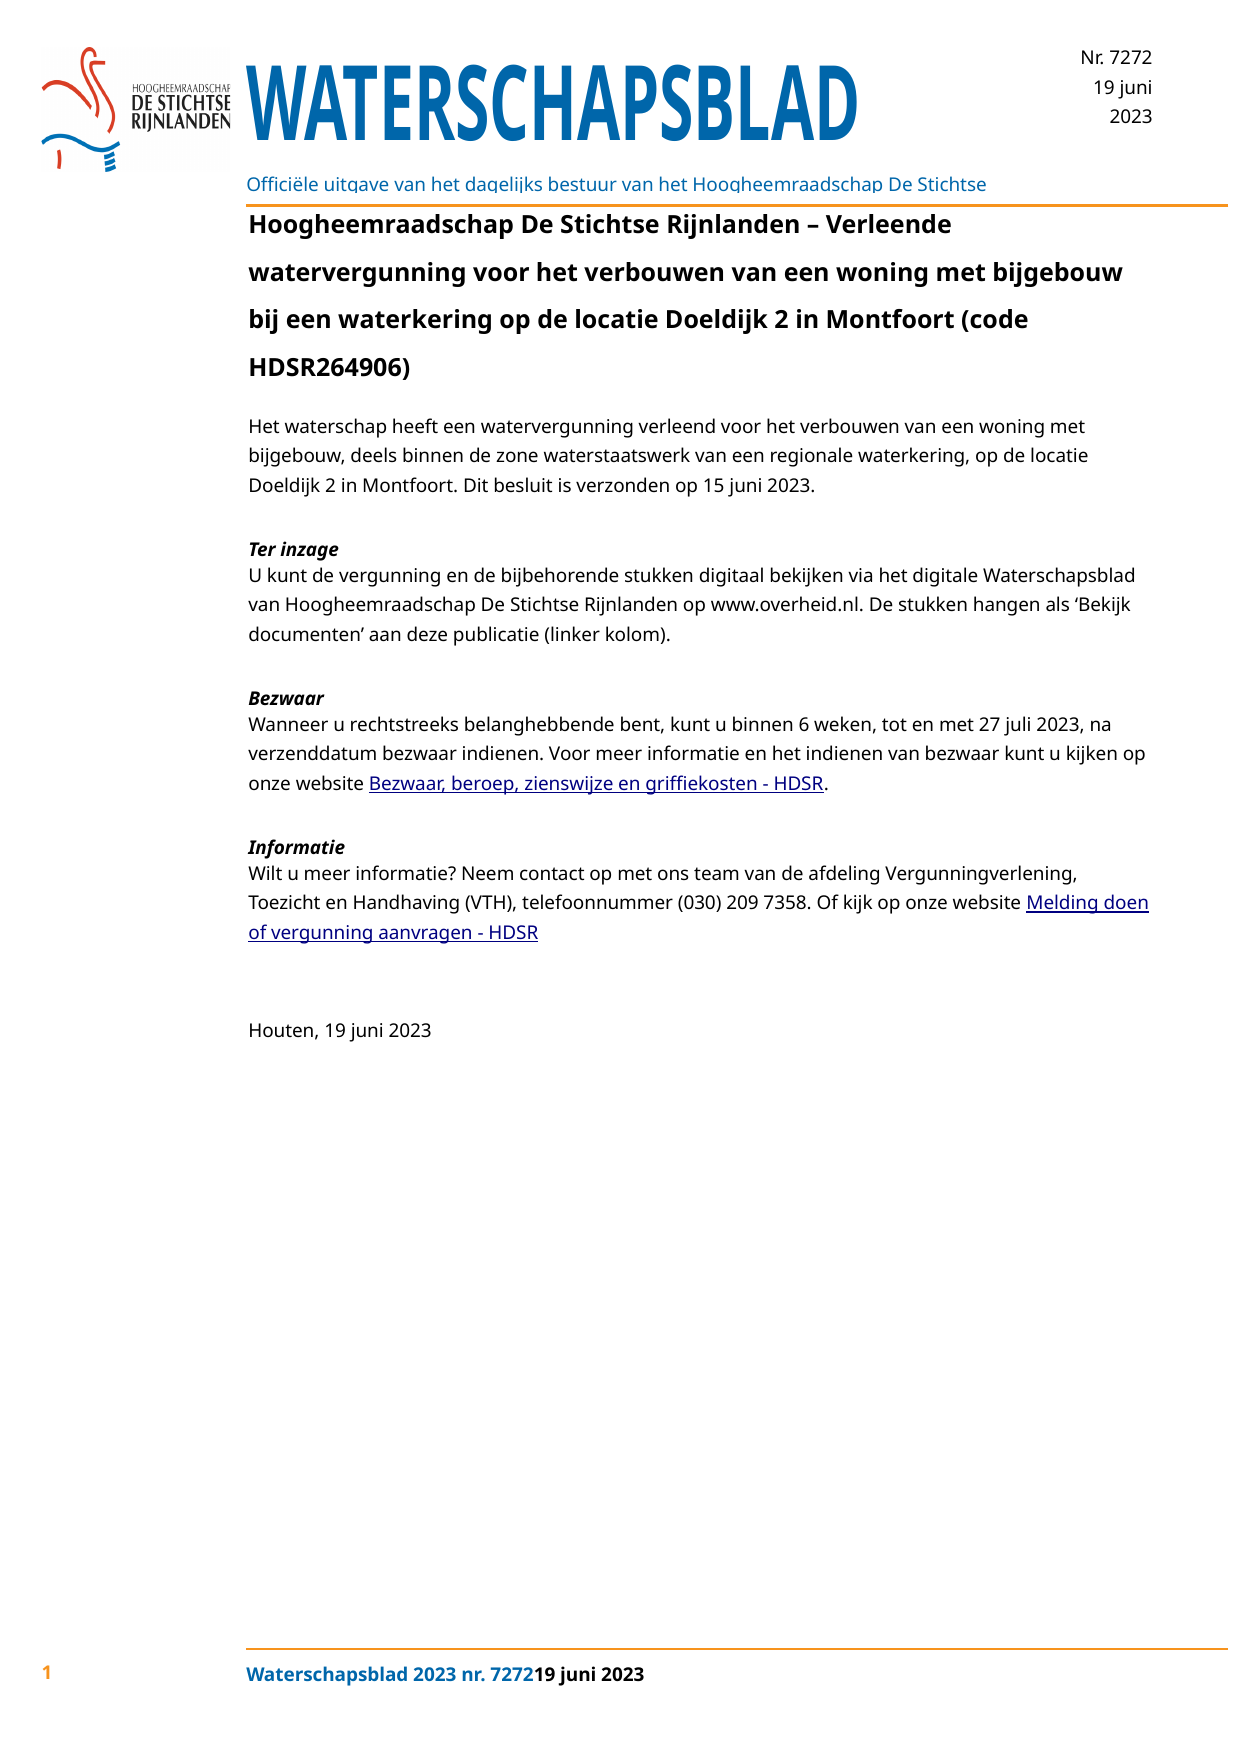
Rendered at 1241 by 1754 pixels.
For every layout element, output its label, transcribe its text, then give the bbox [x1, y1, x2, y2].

text Wanneer u rechtstreeks belanghebbende bent, kunt u binnen 6 weken, tot en met 27 juli 2023, na verzenddatum bezwaar indienen. Voor meer informatie en het indienen van bezwaar kunt u kijken op onze website Bezwaar, beroep, zienswijze en griffiekosten - HDSR. [248, 711, 1152, 796]
text Het waterschap heeft een watervergunning verleend voor het verbouwen van een woning met bijgebouw, deels binnen de zone waterstaatswerk van een regionale waterkering, op de locatie Doeldijk 2 in Montfoort. Dit besluit is verzonden op 15 juni 2023. [248, 413, 1152, 498]
text Informatie [248, 834, 1152, 860]
text Ter inzage [248, 536, 1152, 562]
text Houten, 19 juni 2023 [248, 1017, 1152, 1043]
picture [41, 47, 231, 172]
text Hoogheemraadschap De Stichtse Rijnlanden – Verleende watervergunning voor het verbouwen van een woning met bijgebouw bij een waterkering op de locatie Doeldijk 2 in Montfoort (code HDSR264906) [248, 207, 1152, 384]
text Wilt u meer informatie? Neem contact op met ons team van de afdeling Vergunningverlening, Toezicht en Handhaving (VTH), telefoonnummer (030) 209 7358. Of kijk op onze website Melding doen of vergunning aanvragen - HDSR [248, 860, 1152, 944]
text Bezwaar [248, 685, 1152, 711]
text U kunt de vergunning en de bijbehorende stukken digitaal bekijken via het digitale Waterschapsblad van Hoogheemraadschap De Stichtse Rijnlanden op www.overheid.nl. De stukken hangen als ‘Bekijk documenten’ aan deze publicatie (linker kolom). [248, 562, 1152, 647]
